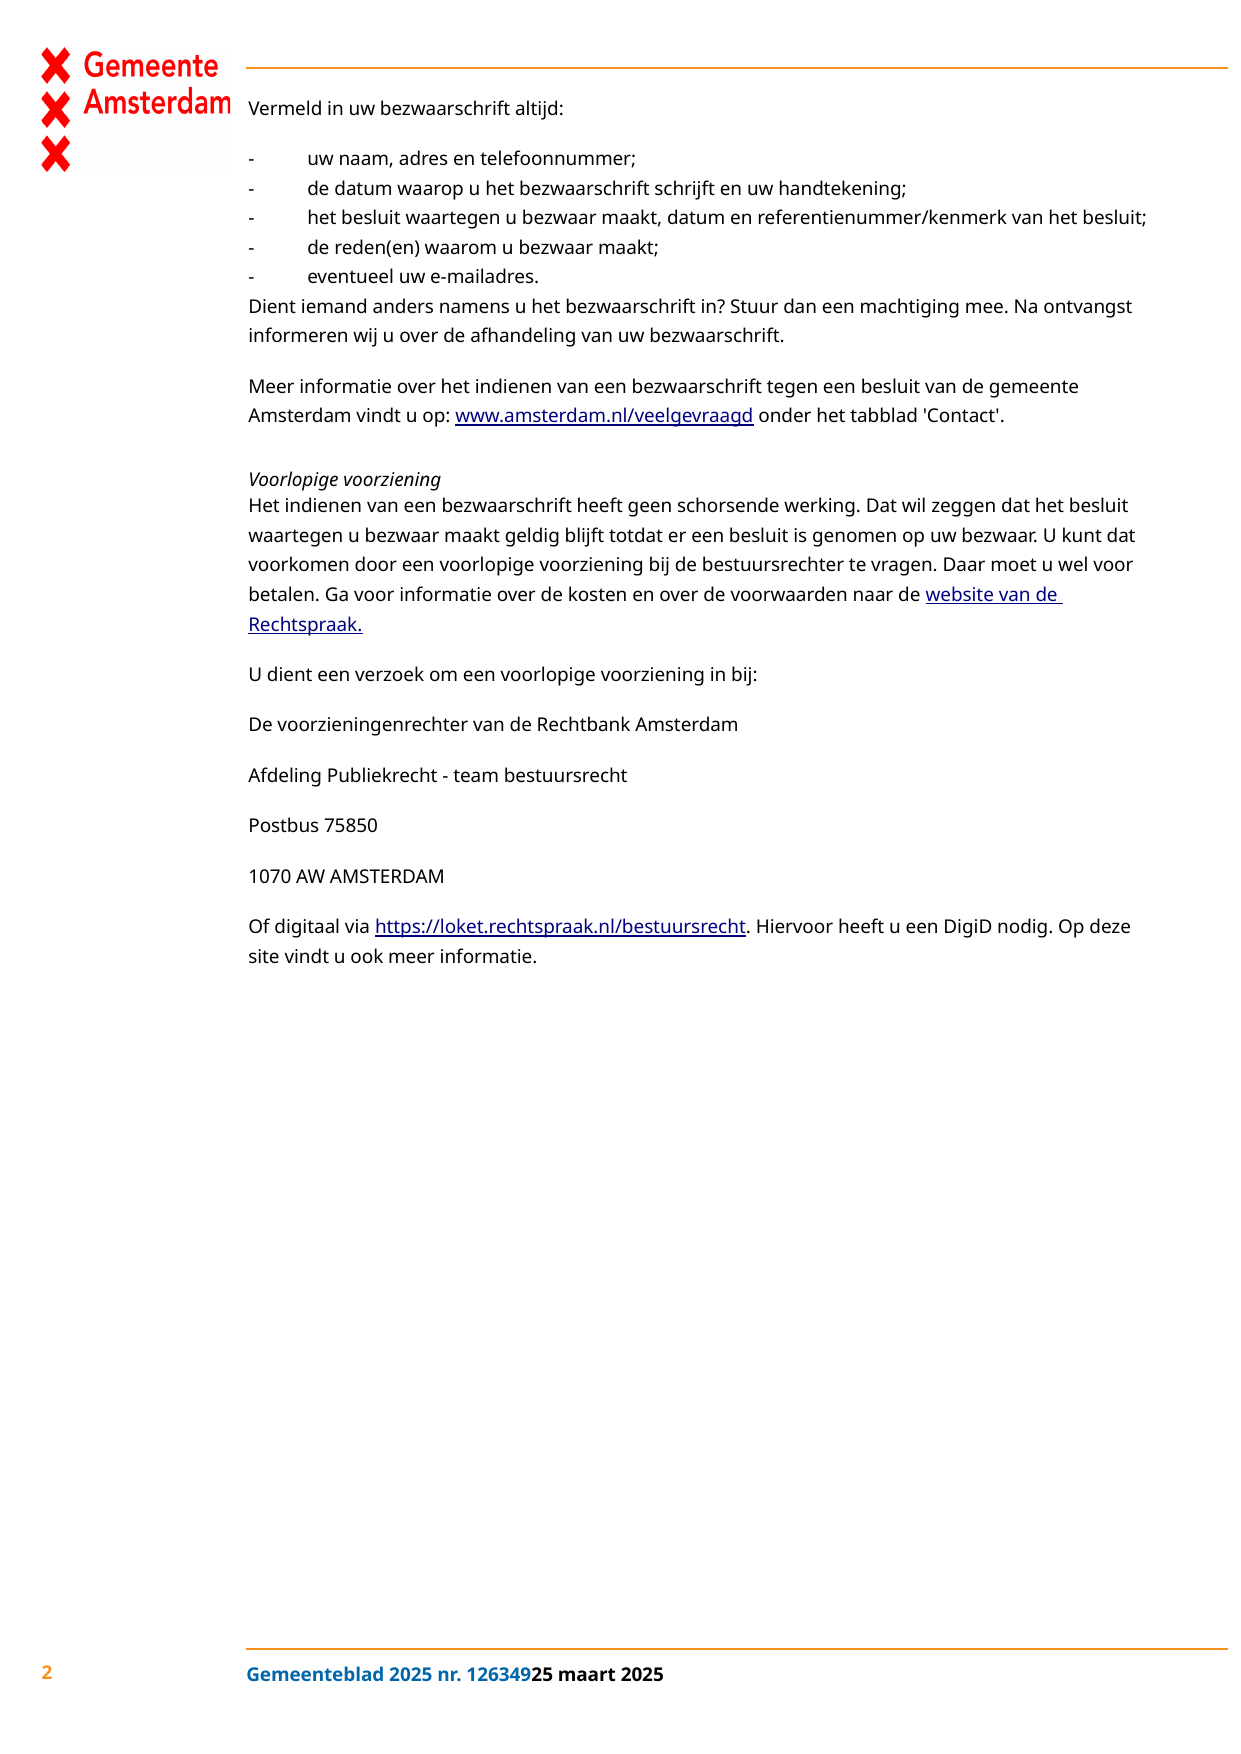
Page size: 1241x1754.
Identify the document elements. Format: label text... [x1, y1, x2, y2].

list het besluit waartegen u bezwaar maakt, datum en referentienummer/kenmerk van het besluit; [248, 204, 1152, 230]
text De voorzieningenrechter van de Rechtbank Amsterdam [248, 712, 1152, 737]
text Afdeling Publiekrecht - team bestuursrecht [248, 762, 1152, 788]
text Of digitaal via https://loket.rechtspraak.nl/bestuursrecht. Hiervoor heeft u een DigiD nodig. Op deze site vindt u ook meer informatie. [248, 913, 1152, 968]
text Dient iemand anders namens u het bezwaarschrift in? Stuur dan een machtiging mee. Na ontvangst informeren wij u over de afhandeling van uw bezwaarschrift. [248, 293, 1152, 348]
list uw naam, adres en telefoonnummer; [248, 145, 1152, 171]
text 1070 AW AMSTERDAM [248, 863, 1152, 888]
list de reden(en) waarom u bezwaar maakt; [248, 234, 1152, 260]
text Het indienen van een bezwaarschrift heeft geen schorsende werking. Dat wil zeggen dat het besluit waartegen u bezwaar maakt geldig blijft totdat er een besluit is genomen op uw bezwaar. U kunt dat voorkomen door een voorlopige voorziening bij de bestuursrechter te vragen. Daar moet u wel voor betalen. Ga voor informatie over de kosten en over de voorwaarden naar de website van de Rechtspraak. [248, 492, 1152, 636]
text Meer informatie over het indienen van een bezwaarschrift tegen een besluit van de gemeente Amsterdam vindt u op: www.amsterdam.nl/veelgevraagd onder het tabblad 'Contact'. [248, 373, 1152, 428]
text Vermeld in uw bezwaarschrift altijd: [248, 95, 1152, 121]
text U dient een verzoek om een voorlopige voorziening in bij: [248, 661, 1152, 687]
text Postbus 75850 [248, 812, 1152, 838]
list de datum waarop u het bezwaarschrift schrijft en uw handtekening; [248, 175, 1152, 201]
list eventueel uw e-mailadres. [248, 263, 1152, 289]
text Voorlopige voorziening [248, 467, 1152, 492]
picture [41, 47, 231, 172]
